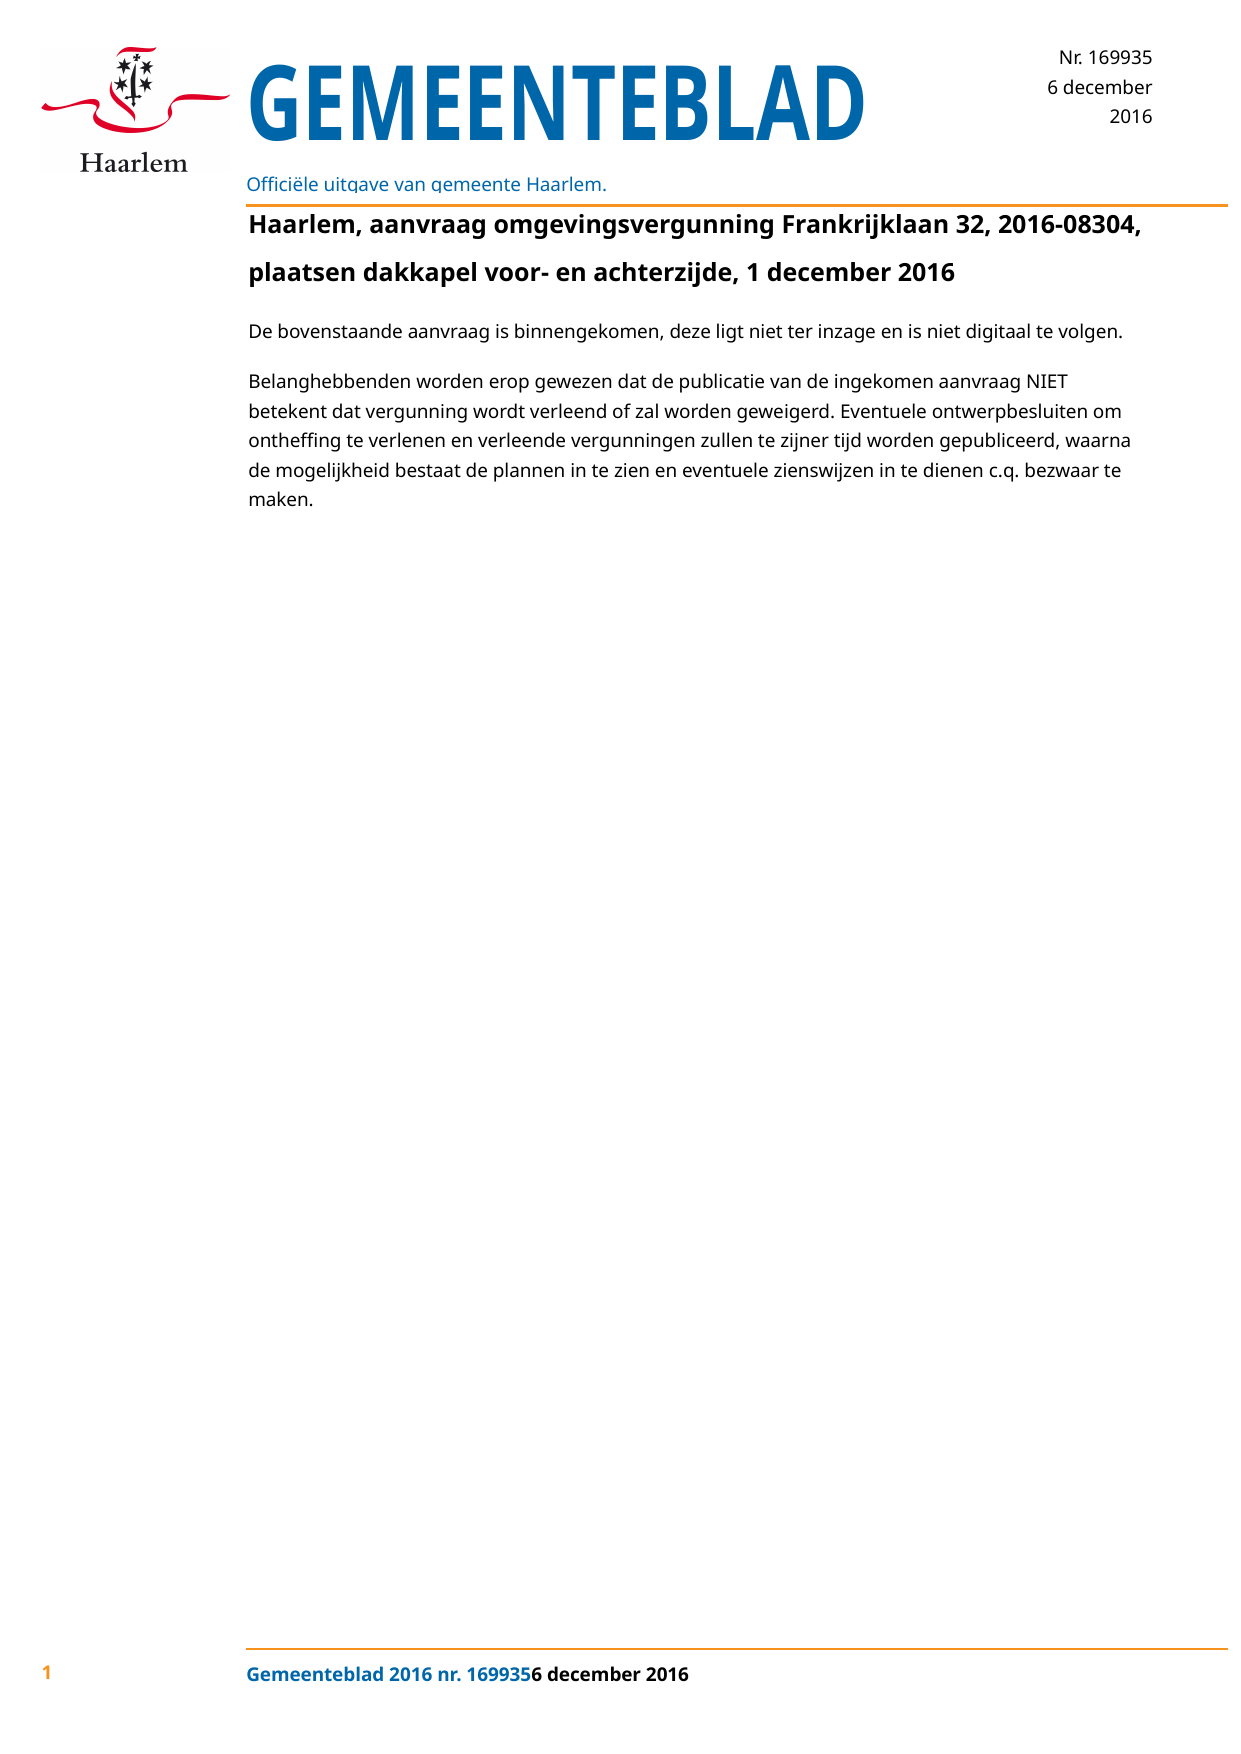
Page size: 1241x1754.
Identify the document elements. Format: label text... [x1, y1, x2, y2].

text De bovenstaande aanvraag is binnengekomen, deze ligt niet ter inzage en is niet digitaal te volgen. [248, 318, 1152, 344]
picture [41, 47, 231, 172]
text Belanghebbenden worden erop gewezen dat de publicatie van de ingekomen aanvraag NIET betekent dat vergunning wordt verleend of zal worden geweigerd. Eventuele ontwerpbesluiten om ontheffing te verlenen en verleende vergunningen zullen te zijner tijd worden gepubliceerd, waarna de mogelijkheid bestaat de plannen in te zien en eventuele zienswijzen in te dienen c.q. bezwaar te maken. [248, 368, 1152, 512]
text Haarlem, aanvraag omgevingsvergunning Frankrijklaan 32, 2016-08304, plaatsen dakkapel voor- en achterzijde, 1 december 2016 [248, 207, 1152, 288]
